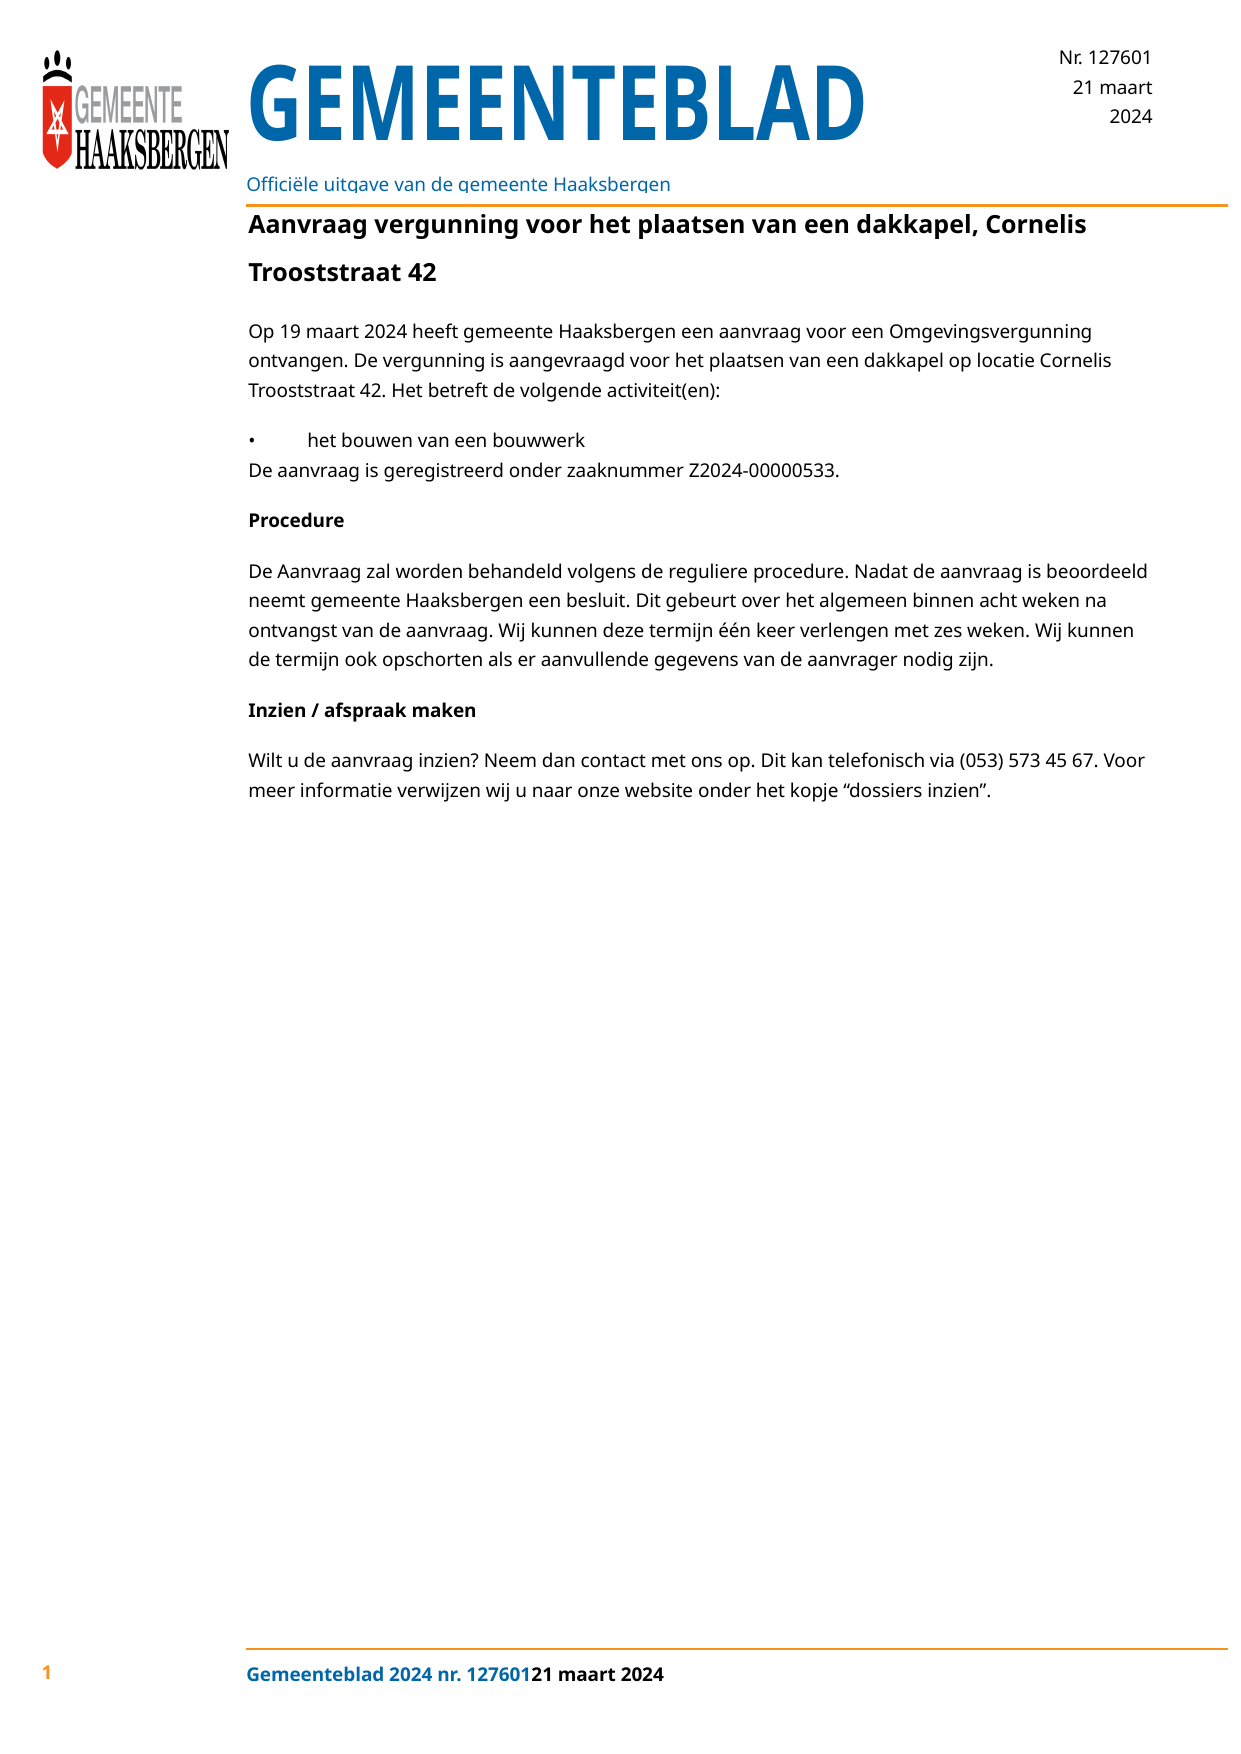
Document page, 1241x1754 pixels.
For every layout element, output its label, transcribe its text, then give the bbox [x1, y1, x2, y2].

text Wilt u de aanvraag inzien? Neem dan contact met ons op. Dit kan telefonisch via (053) 573 45 67. Voor meer informatie verwijzen wij u naar onze website onder het kopje “dossiers inzien”. [248, 747, 1152, 803]
text Inzien / afspraak maken [248, 697, 1152, 723]
text Procedure [248, 507, 1152, 533]
picture [41, 47, 231, 172]
list het bouwen van een bouwwerk [248, 427, 1152, 453]
text De aanvraag is geregistreerd onder zaaknummer Z2024-00000533. [248, 457, 1152, 483]
text Aanvraag vergunning voor het plaatsen van een dakkapel, Cornelis Trooststraat 42 [248, 207, 1152, 288]
text De Aanvraag zal worden behandeld volgens de reguliere procedure. Nadat de aanvraag is beoordeeld neemt gemeente Haaksbergen een besluit. Dit gebeurt over het algemeen binnen acht weken na ontvangst van de aanvraag. Wij kunnen deze termijn één keer verlengen met zes weken. Wij kunnen de termijn ook opschorten als er aanvullende gegevens van de aanvrager nodig zijn. [248, 558, 1152, 672]
text Op 19 maart 2024 heeft gemeente Haaksbergen een aanvraag voor een Omgevingsvergunning ontvangen. De vergunning is aangevraagd voor het plaatsen van een dakkapel op locatie Cornelis Trooststraat 42. Het betreft de volgende activiteit(en): [248, 318, 1152, 403]
